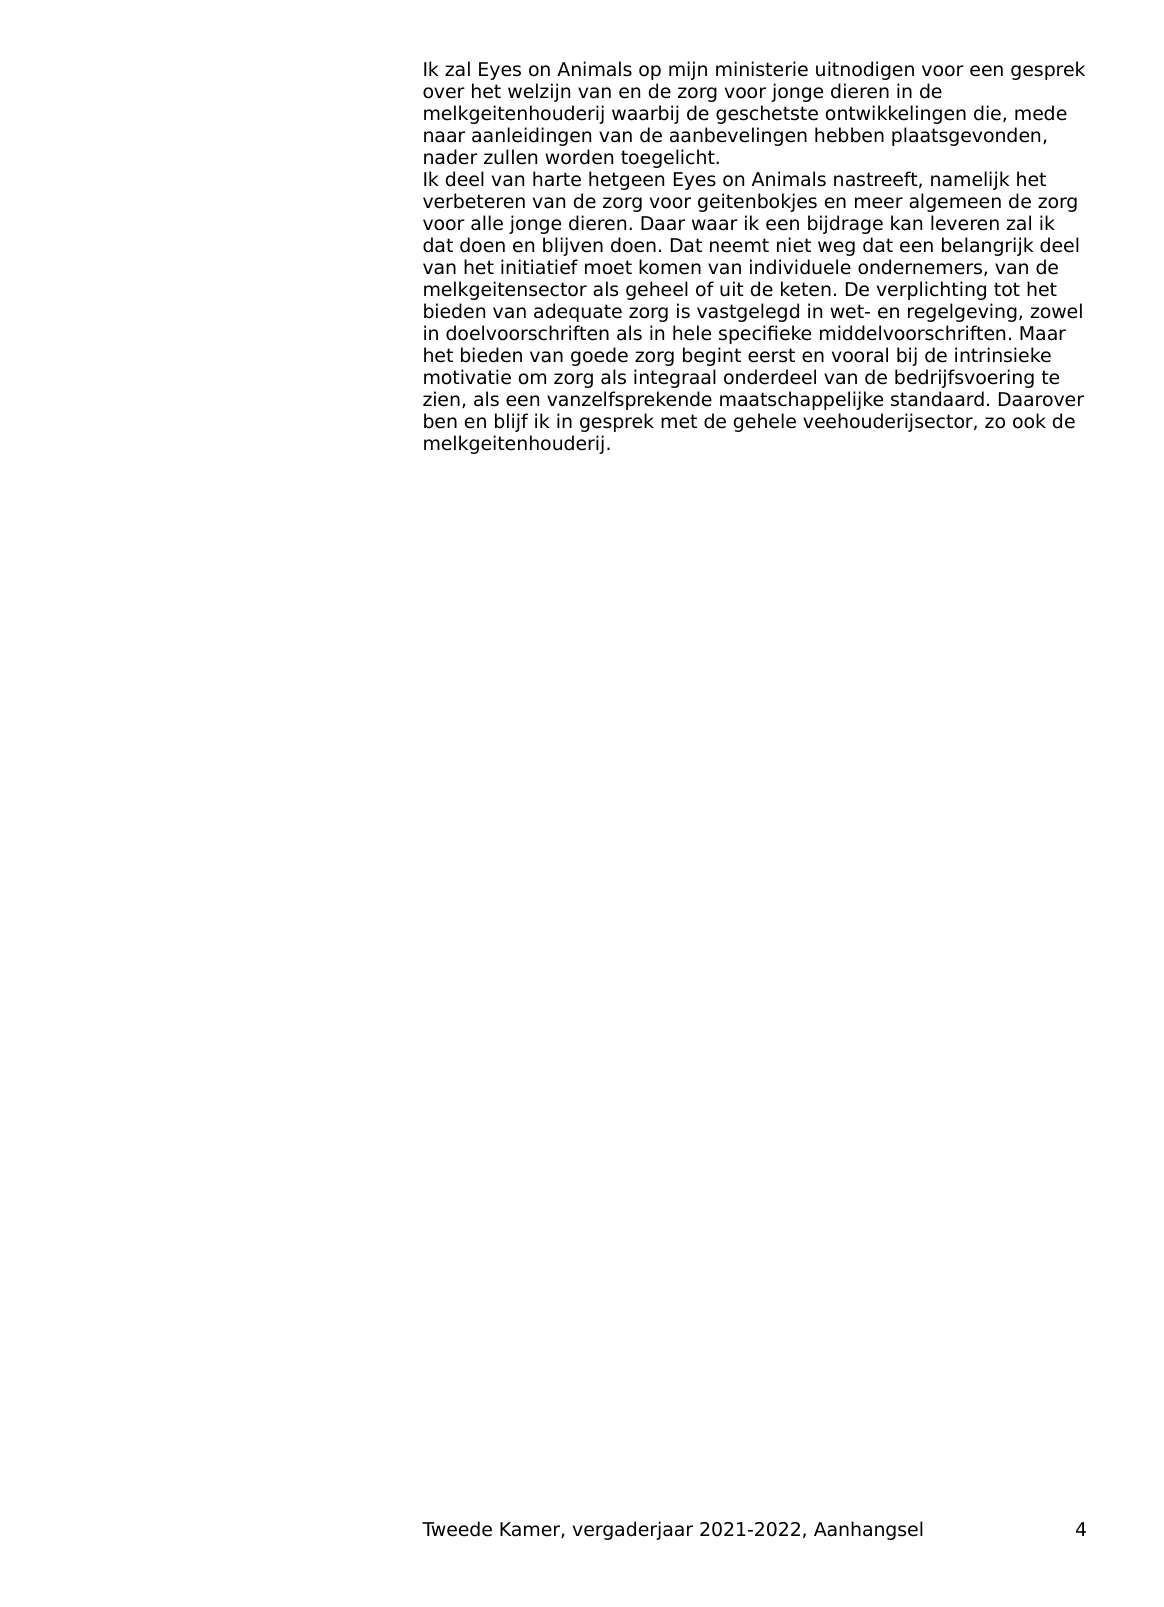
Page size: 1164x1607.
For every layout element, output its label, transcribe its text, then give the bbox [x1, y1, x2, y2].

text Ik deel van harte hetgeen Eyes on Animals nastreeft, namelijk het verbeteren van de zorg voor geitenbokjes en meer algemeen de zorg voor alle jonge dieren. Daar waar ik een bijdrage kan leveren zal ik dat doen en blijven doen. Dat neemt niet weg dat een belangrijk deel van het initiatief moet komen van individuele ondernemers, van de melkgeitensector als geheel of uit de keten. De verplichting tot het bieden van adequate zorg is vastgelegd in wet- en regelgeving, zowel in doelvoorschriften als in hele specifieke middelvoorschriften. Maar het bieden van goede zorg begint eerst en vooral bij de intrinsieke motivatie om zorg als integraal onderdeel van de bedrijfsvoering te zien, als een vanzelfsprekende maatschappelijke standaard. Daarover ben en blijf ik in gesprek met de gehele veehouderijsector, zo ook de melkgeitenhouderij. [422, 169, 1087, 455]
text Ik zal Eyes on Animals op mijn ministerie uitnodigen voor een gesprek over het welzijn van en de zorg voor jonge dieren in de melkgeitenhouderij waarbij de geschetste ontwikkelingen die, mede naar aanleidingen van de aanbevelingen hebben plaatsgevonden, nader zullen worden toegelicht. [422, 59, 1087, 169]
